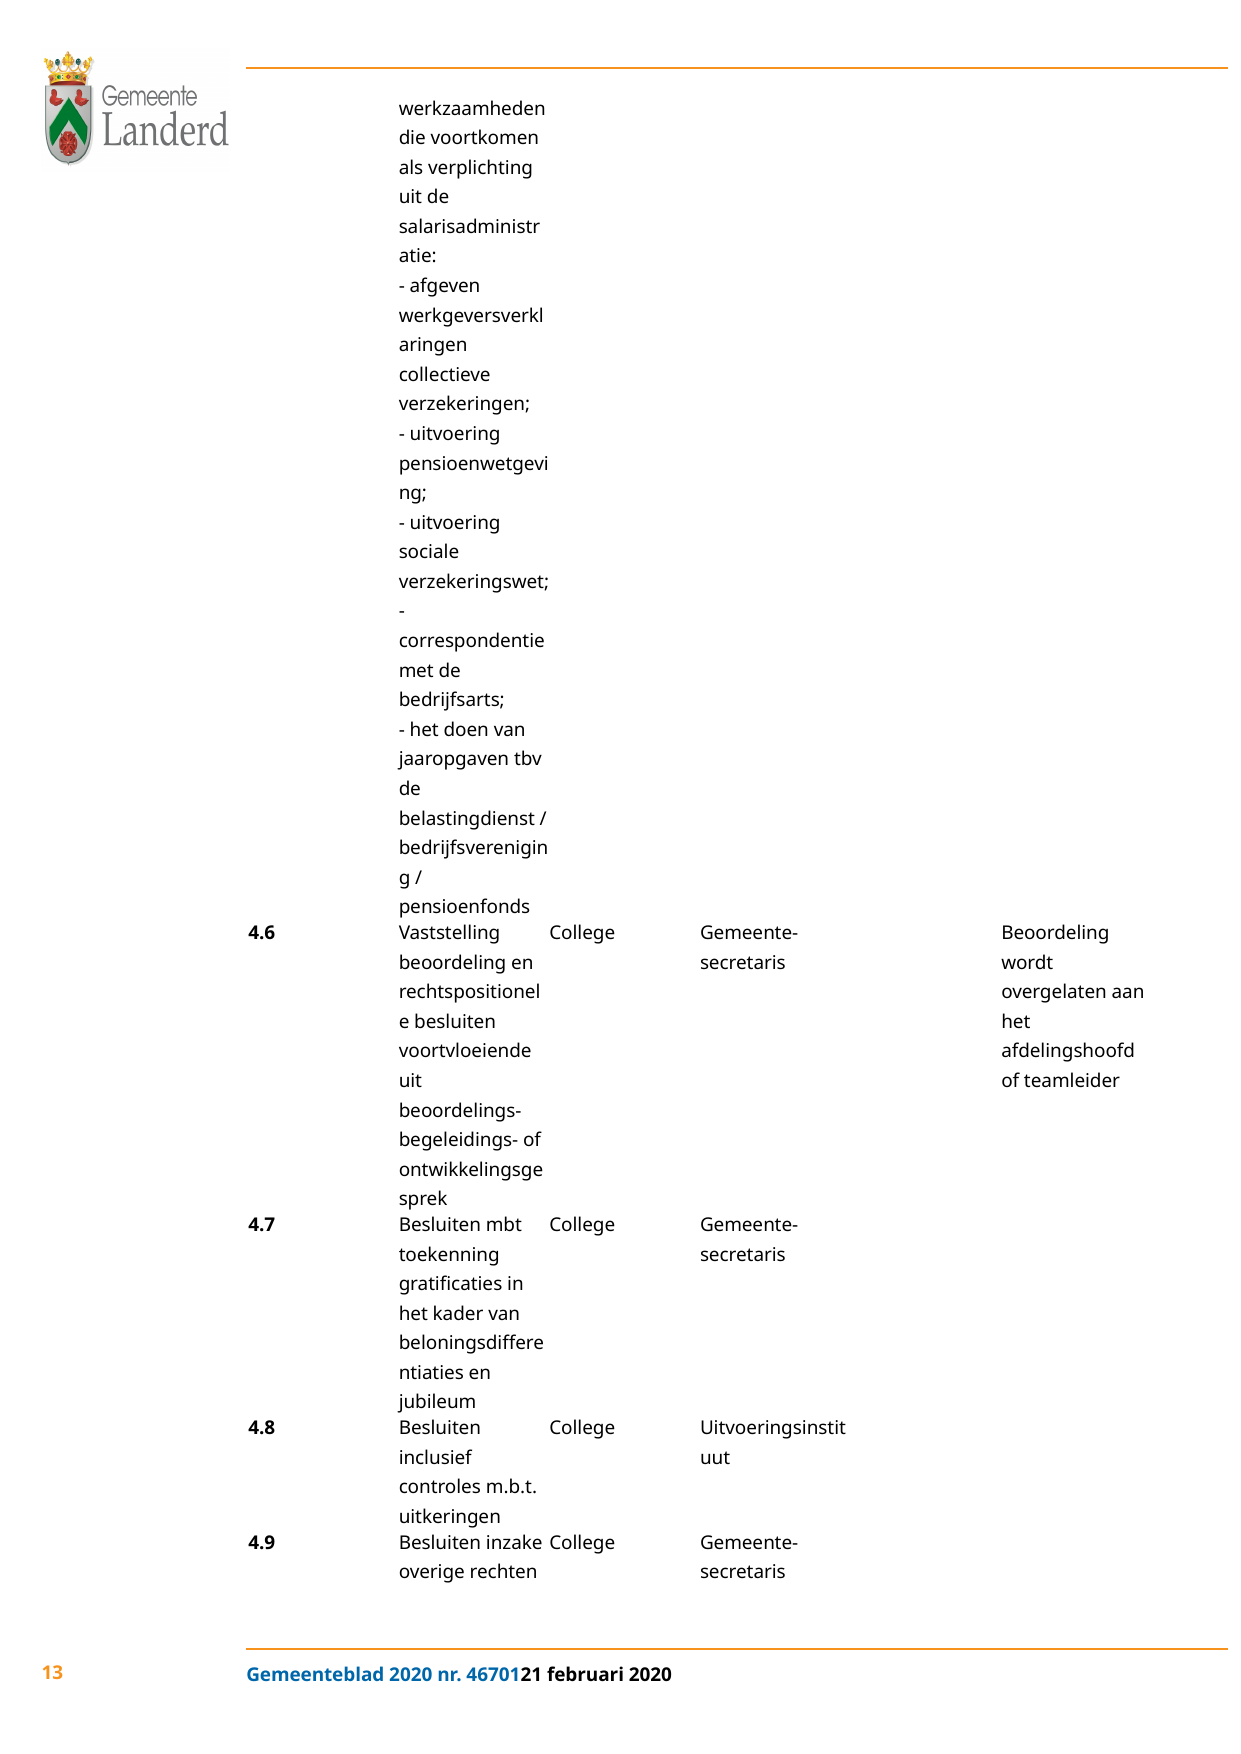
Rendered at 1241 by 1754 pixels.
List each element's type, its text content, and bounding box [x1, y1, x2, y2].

table_cell [1001, 1415, 1152, 1529]
table_cell [1001, 1529, 1152, 1584]
table_cell [1001, 1211, 1152, 1414]
table_cell Beoordeling wordt overgelaten aan het afdelingshoofd of teamleider [1001, 919, 1152, 1211]
picture [41, 47, 231, 172]
table_cell [850, 95, 1001, 919]
table_cell 4.9 [248, 1529, 398, 1584]
table_cell College [549, 1211, 700, 1414]
table_cell 4.7 [248, 1211, 398, 1414]
table_cell Gemeente-secretaris [700, 1529, 850, 1584]
table_cell Gemeente-secretaris [700, 1211, 850, 1414]
table_cell Besluiten inclusief controles m.b.t. uitkeringen [399, 1415, 549, 1529]
table_cell Uitvoeringsinstituut [700, 1415, 850, 1529]
table_cell College [549, 1415, 700, 1529]
table_cell Besluiten mbt toekenning gratificaties in het kader van beloningsdifferentiaties en jubileum [399, 1211, 549, 1414]
table_cell werkzaamheden die voortkomen als verplichting uit de salarisadministratie: - afgeven werkgeversverklaringen collectieve verzekeringen; - uitvoering pensioenwetgeving; - uitvoering sociale verzekeringswet; - correspondentie met de bedrijfsarts; - het doen van jaaropgaven tbv de belastingdienst / bedrijfsvereniging / pensioenfonds [399, 95, 549, 919]
table_cell Vaststelling beoordeling en rechtspositionele besluiten voortvloeiende uit beoordelings- begeleidings- of ontwikkelingsgesprek [399, 919, 549, 1211]
table_cell Gemeente-secretaris [700, 919, 850, 1211]
table_cell College [549, 919, 700, 1211]
table_cell [850, 919, 1001, 1211]
table_cell [850, 1415, 1001, 1529]
table_cell [1001, 95, 1152, 919]
table_cell [850, 1529, 1001, 1584]
table_cell [549, 95, 700, 919]
table_cell [700, 95, 850, 919]
table_cell College [549, 1529, 700, 1584]
table_cell Besluiten inzake overige rechten [399, 1529, 549, 1584]
table_cell [850, 1211, 1001, 1414]
table_cell 4.8 [248, 1415, 398, 1529]
table_cell 4.6 [248, 919, 398, 1211]
table_cell [248, 95, 398, 919]
